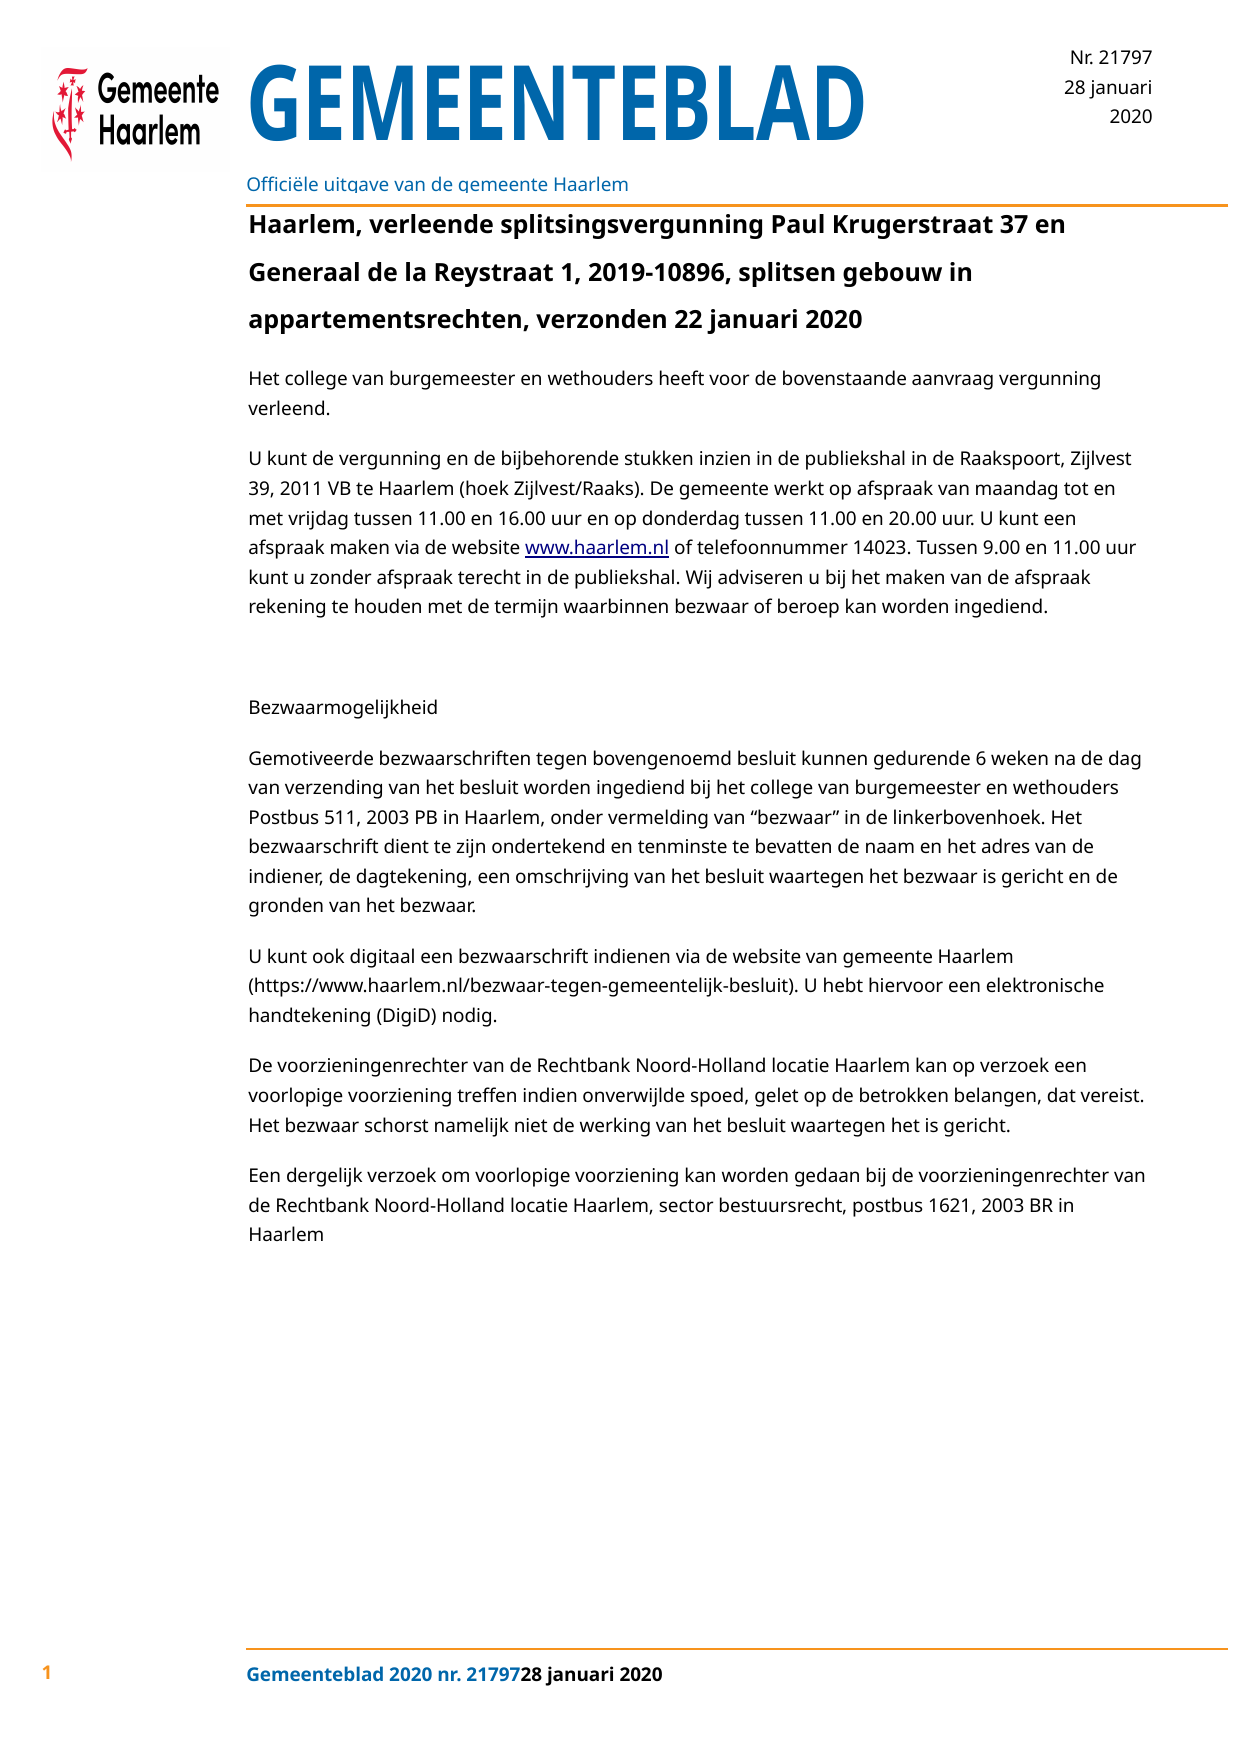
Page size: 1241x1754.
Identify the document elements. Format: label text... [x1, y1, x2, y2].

text Gemotiveerde bezwaarschriften tegen bovengenoemd besluit kunnen gedurende 6 weken na de dag van verzending van het besluit worden ingediend bij het college van burgemeester en wethouders Postbus 511, 2003 PB in Haarlem, onder vermelding van “bezwaar” in de linkerbovenhoek. Het bezwaarschrift dient te zijn ondertekend en tenminste te bevatten de naam en het adres van de indiener, de dagtekening, een omschrijving van het besluit waartegen het bezwaar is gericht en de gronden van het bezwaar. [248, 745, 1152, 918]
text Een dergelijk verzoek om voorlopige voorziening kan worden gedaan bij de voorzieningenrechter van de Rechtbank Noord-Holland locatie Haarlem, sector bestuursrecht, postbus 1621, 2003 BR in Haarlem [248, 1162, 1152, 1247]
text Het college van burgemeester en wethouders heeft voor de bovenstaande aanvraag vergunning verleend. [248, 366, 1152, 421]
picture [41, 47, 231, 172]
text Haarlem, verleende splitsingsvergunning Paul Krugerstraat 37 en Generaal de la Reystraat 1, 2019-10896, splitsen gebouw in appartementsrechten, verzonden 22 januari 2020 [248, 207, 1152, 336]
text Bezwaarmogelijkheid [248, 694, 1152, 720]
text U kunt ook digitaal een bezwaarschrift indienen via de website van gemeente Haarlem (https://www.haarlem.nl/bezwaar-tegen-gemeentelijk-besluit). U hebt hiervoor een elektronische handtekening (DigiD) nodig. [248, 943, 1152, 1028]
text De voorzieningenrechter van de Rechtbank Noord-Holland locatie Haarlem kan op verzoek een voorlopige voorziening treffen indien onverwijlde spoed, gelet op de betrokken belangen, dat vereist. Het bezwaar schorst namelijk niet de werking van het besluit waartegen het is gericht. [248, 1053, 1152, 1137]
text U kunt de vergunning en de bijbehorende stukken inzien in de publiekshal in de Raakspoort, Zijlvest 39, 2011 VB te Haarlem (hoek Zijlvest/Raaks). De gemeente werkt op afspraak van maandag tot en met vrijdag tussen 11.00 en 16.00 uur en op donderdag tussen 11.00 en 20.00 uur. U kunt een afspraak maken via de website www.haarlem.nl of telefoonnummer 14023. Tussen 9.00 en 11.00 uur kunt u zonder afspraak terecht in de publiekshal. Wij adviseren u bij het maken van de afspraak rekening te houden met de termijn waarbinnen bezwaar of beroep kan worden ingediend. [248, 446, 1152, 619]
